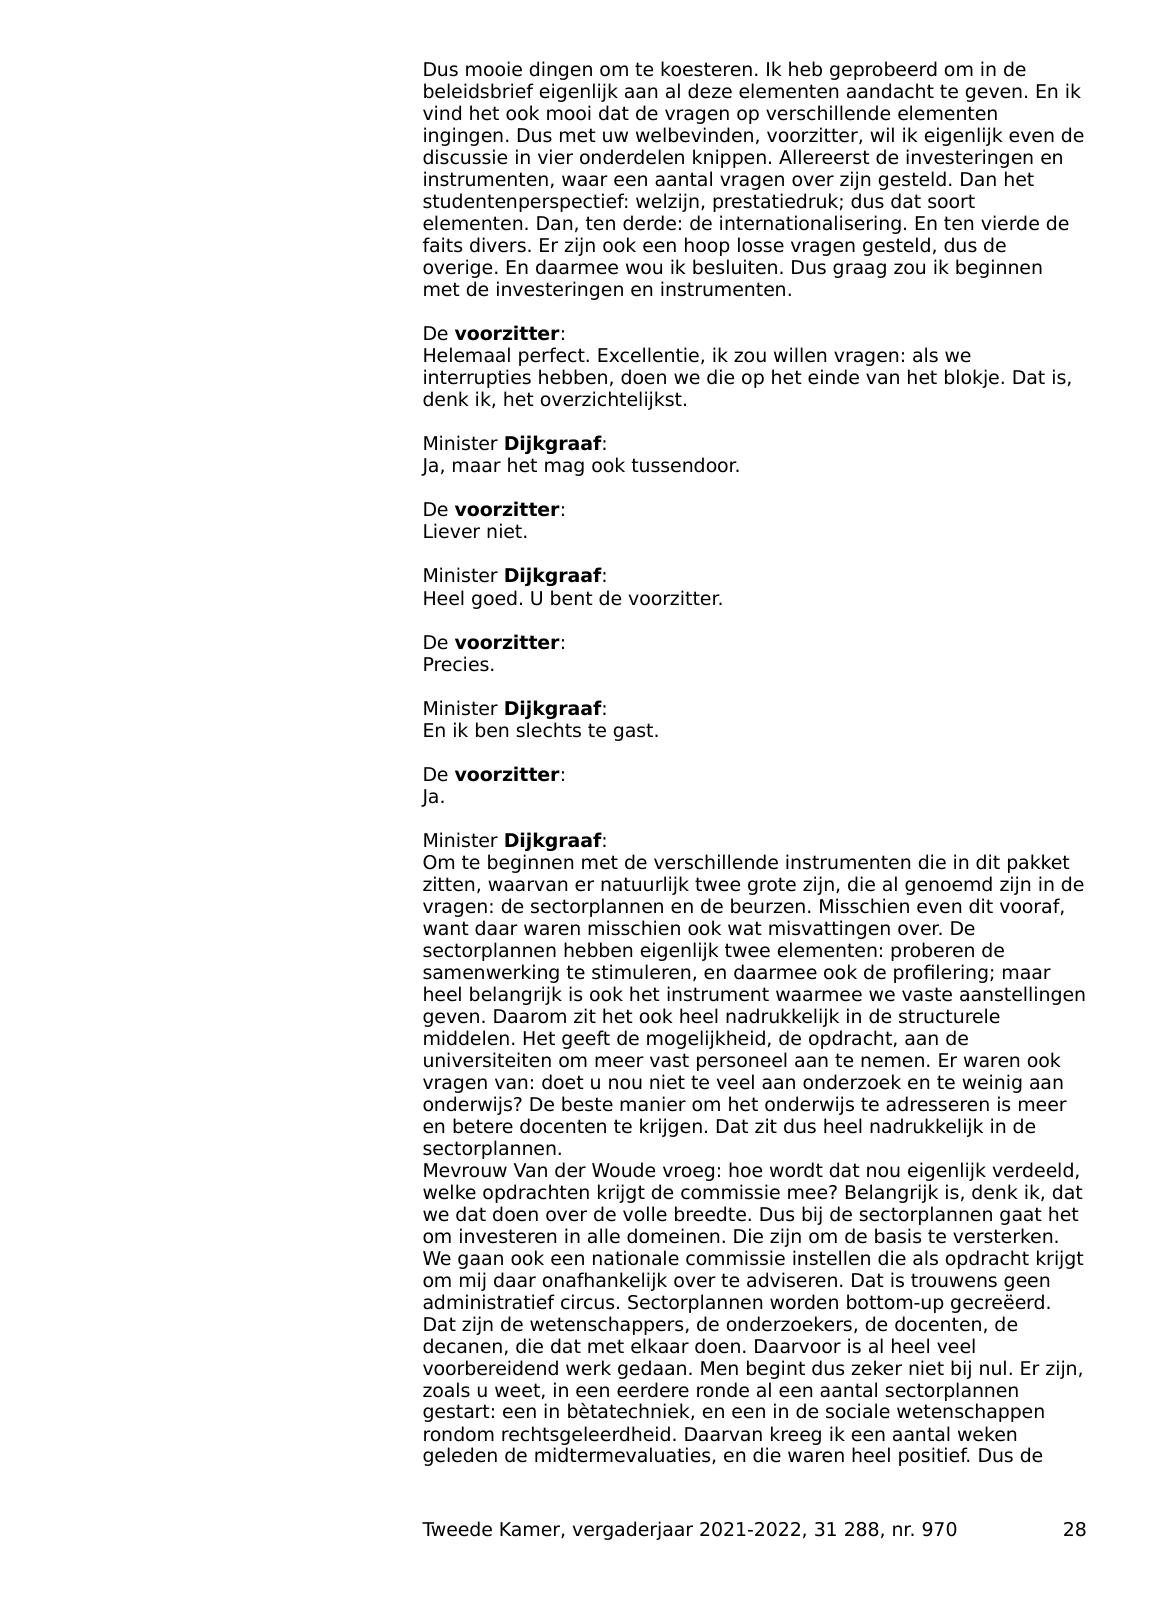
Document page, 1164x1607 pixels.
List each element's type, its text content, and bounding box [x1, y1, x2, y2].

text Precies. [422, 653, 1087, 676]
text Mevrouw Van der Woude vroeg: hoe wordt dat nou eigenlijk verdeeld, welke opdrachten krijgt de commissie mee? Belangrijk is, denk ik, dat we dat doen over de volle breedte. Dus bij de sectorplannen gaat het om investeren in alle domeinen. Die zijn om de basis te versterken. We gaan ook een nationale commissie instellen die als opdracht krijgt om mij daar onafhankelijk over te adviseren. Dat is trouwens geen administratief circus. Sectorplannen worden bottom-up gecreëerd. Dat zijn de wetenschappers, de onderzoekers, de docenten, de decanen, die dat met elkaar doen. Daarvoor is al heel veel voorbereidend werk gedaan. Men begint dus zeker niet bij nul. Er zijn, zoals u weet, in een eerdere ronde al een aantal sectorplannen gestart: een in bètatechniek, en een in de sociale wetenschappen rondom rechtsgeleerdheid. Daarvan kreeg ik een aantal weken geleden de midtermevaluaties, en die waren heel positief. Dus de [422, 1160, 1087, 1467]
text Minister Dijkgraaf: [422, 830, 1087, 852]
text Om te beginnen met de verschillende instrumenten die in dit pakket zitten, waarvan er natuurlijk twee grote zijn, die al genoemd zijn in de vragen: de sectorplannen en de beurzen. Misschien even dit vooraf, want daar waren misschien ook wat misvattingen over. De sectorplannen hebben eigenlijk twee elementen: proberen de samenwerking te stimuleren, en daarmee ook de profilering; maar heel belangrijk is ook het instrument waarmee we vaste aanstellingen geven. Daarom zit het ook heel nadrukkelijk in de structurele middelen. Het geeft de mogelijkheid, de opdracht, aan de universiteiten om meer vast personeel aan te nemen. Er waren ook vragen van: doet u nou niet te veel aan onderzoek en te weinig aan onderwijs? De beste manier om het onderwijs te adresseren is meer en betere docenten te krijgen. Dat zit dus heel nadrukkelijk in de sectorplannen. [422, 852, 1087, 1160]
text Minister Dijkgraaf: [422, 698, 1087, 720]
text Minister Dijkgraaf: [422, 565, 1087, 587]
text De voorzitter: [422, 323, 1087, 345]
text Dus mooie dingen om te koesteren. Ik heb geprobeerd om in de beleidsbrief eigenlijk aan al deze elementen aandacht te geven. En ik vind het ook mooi dat de vragen op verschillende elementen ingingen. Dus met uw welbevinden, voorzitter, wil ik eigenlijk even de discussie in vier onderdelen knippen. Allereerst de investeringen en instrumenten, waar een aantal vragen over zijn gesteld. Dan het studentenperspectief: welzijn, prestatiedruk; dus dat soort elementen. Dan, ten derde: de internationalisering. En ten vierde de faits divers. Er zijn ook een hoop losse vragen gesteld, dus de overige. En daarmee wou ik besluiten. Dus graag zou ik beginnen met de investeringen en instrumenten. [422, 59, 1087, 301]
text De voorzitter: [422, 632, 1087, 653]
text Helemaal perfect. Excellentie, ik zou willen vragen: als we interrupties hebben, doen we die op het einde van het blokje. Dat is, denk ik, het overzichtelijkst. [422, 345, 1087, 411]
text Liever niet. [422, 521, 1087, 543]
text En ik ben slechts te gast. [422, 720, 1087, 742]
text De voorzitter: [422, 764, 1087, 786]
text Ja, maar het mag ook tussendoor. [422, 455, 1087, 477]
text De voorzitter: [422, 499, 1087, 521]
text Ja. [422, 786, 1087, 808]
text Heel goed. U bent de voorzitter. [422, 587, 1087, 609]
text Minister Dijkgraaf: [422, 433, 1087, 455]
